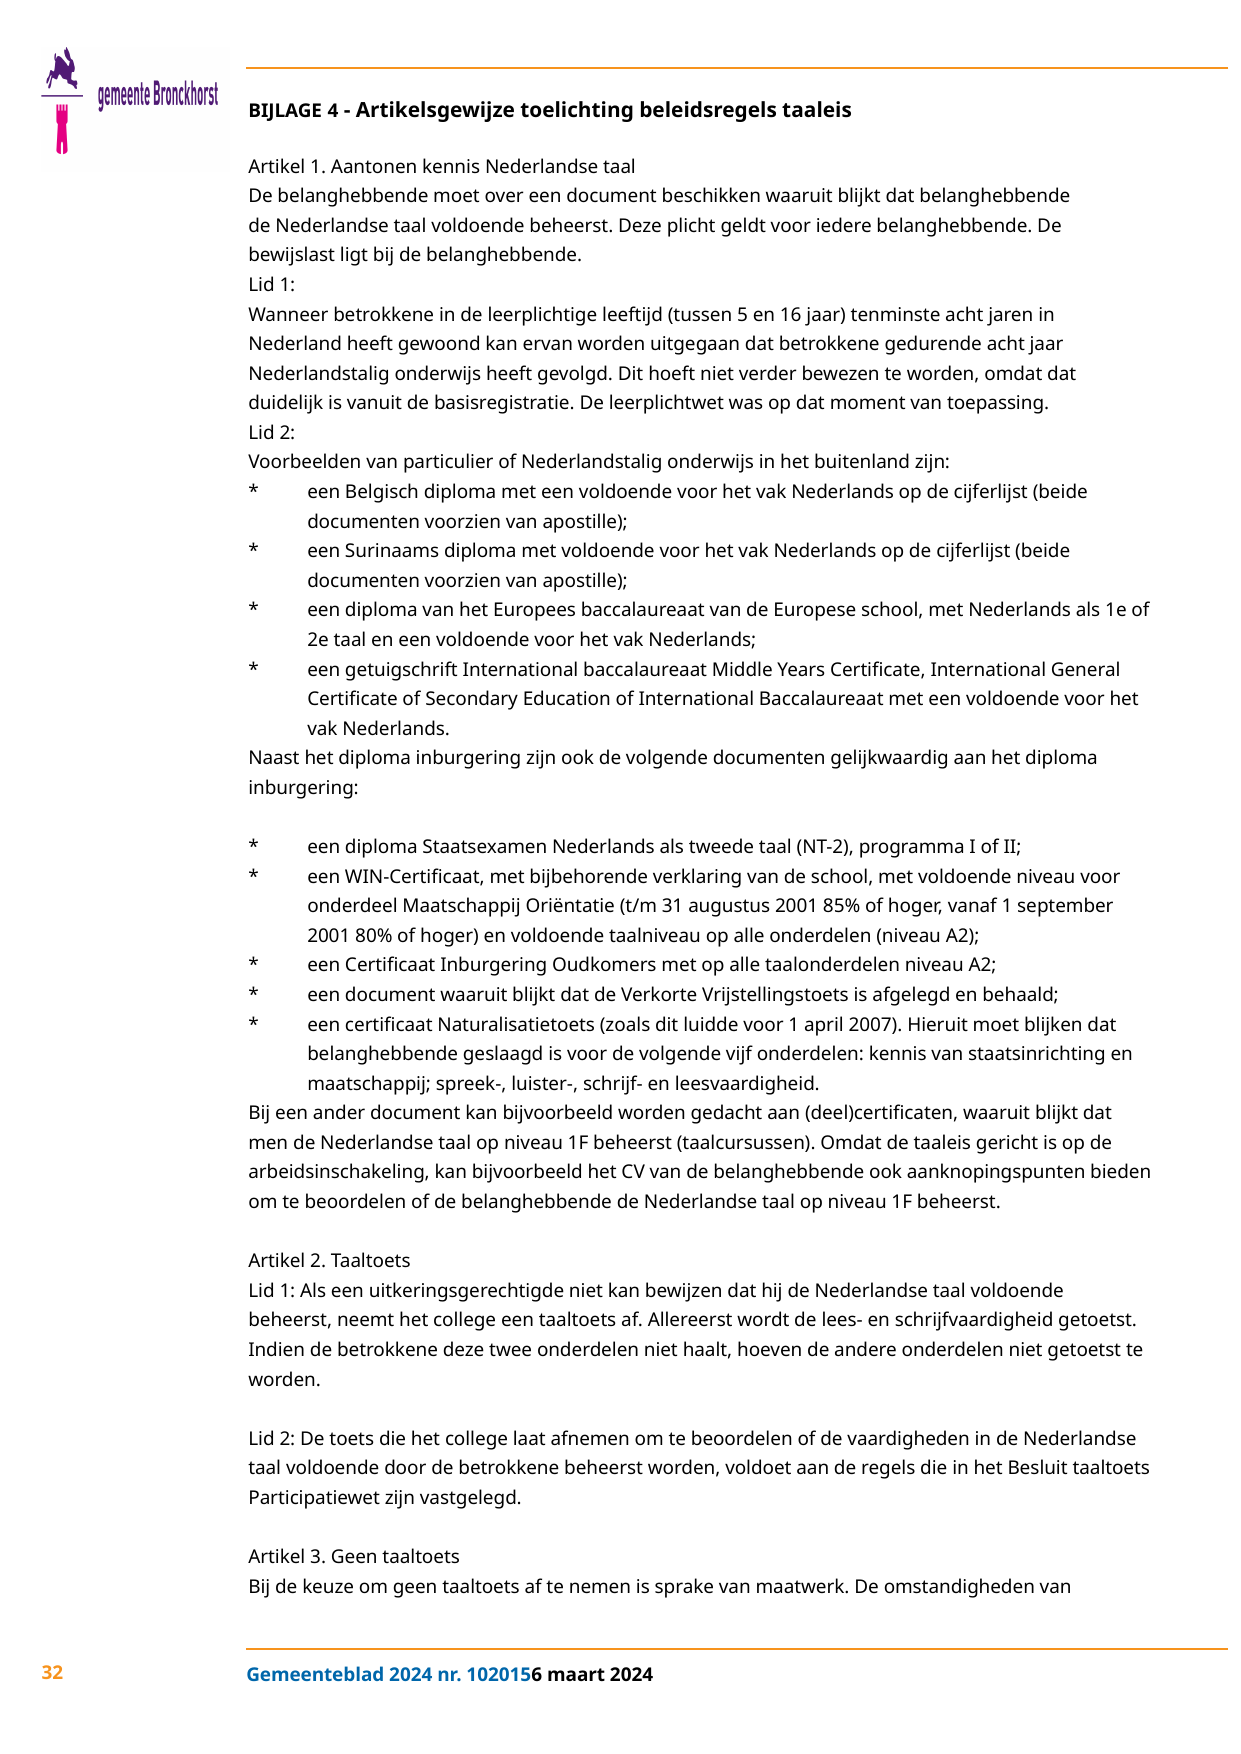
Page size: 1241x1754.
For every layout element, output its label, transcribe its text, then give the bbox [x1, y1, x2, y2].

text Bij een ander document kan bijvoorbeeld worden gedacht aan (deel)certificaten, waaruit blijkt dat men de Nederlandse taal op niveau 1F beheerst (taalcursussen). Omdat de taaleis gericht is op de arbeidsinschakeling, kan bijvoorbeeld het CV van de belanghebbende ook aanknopingspunten bieden om te beoordelen of de belanghebbende de Nederlandse taal op niveau 1F beheerst. [248, 1099, 1152, 1214]
text Nederland heeft gewoond kan ervan worden uitgegaan dat betrokkene gedurende acht jaar [248, 330, 1152, 356]
list een document waaruit blijkt dat de Verkorte Vrijstellingstoets is afgelegd en behaald; [248, 981, 1152, 1007]
text de Nederlandse taal voldoende beheerst. Deze plicht geldt voor iedere belanghebbende. De [248, 212, 1152, 238]
list een getuigschrift International baccalaureaat Middle Years Certificate, International General Certificate of Secondary Education of International Baccalaureaat met een voldoende voor het vak Nederlands. [248, 656, 1152, 741]
text Artikel 2. Taaltoets [248, 1247, 1152, 1273]
list een WIN-Certificaat, met bijbehorende verklaring van de school, met voldoende niveau voor onderdeel Maatschappij Oriëntatie (t/m 31 augustus 2001 85% of hoger, vanaf 1 september 2001 80% of hoger) en voldoende taalniveau op alle onderdelen (niveau A2); [248, 863, 1152, 948]
picture [41, 47, 231, 172]
text Artikel 1. Aantonen kennis Nederlandse taal [248, 153, 1152, 179]
text Lid 2: De toets die het college laat afnemen om te beoordelen of de vaardigheden in de Nederlandse taal voldoende door de betrokkene beheerst worden, voldoet aan de regels die in het Besluit taaltoets Participatiewet zijn vastgelegd. [248, 1425, 1152, 1510]
text Wanneer betrokkene in de leerplichtige leeftijd (tussen 5 en 16 jaar) tenminste acht jaren in [248, 301, 1152, 327]
list een certificaat Naturalisatietoets (zoals dit luidde voor 1 april 2007). Hieruit moet blijken dat belanghebbende geslaagd is voor de volgende vijf onderdelen: kennis van staatsinrichting en maatschappij; spreek-, luister-, schrijf- en leesvaardigheid. [248, 1011, 1152, 1096]
text Lid 1: [248, 271, 1152, 297]
text Artikel 3. Geen taaltoets [248, 1543, 1152, 1569]
text Naast het diploma inburgering zijn ook de volgende documenten gelijkwaardig aan het diploma inburgering: [248, 744, 1152, 800]
list een diploma Staatsexamen Nederlands als tweede taal (NT-2), programma I of II; [248, 833, 1152, 859]
text De belanghebbende moet over een document beschikken waaruit blijkt dat belanghebbende [248, 182, 1152, 208]
text Voorbeelden van particulier of Nederlandstalig onderwijs in het buitenland zijn: [248, 449, 1152, 474]
text Lid 2: [248, 419, 1152, 445]
text Lid 1: Als een uitkeringsgerechtigde niet kan bewijzen dat hij de Nederlandse taal voldoende beheerst, neemt het college een taaltoets af. Allereerst wordt de lees- en schrijfvaardigheid getoetst. Indien de betrokkene deze twee onderdelen niet haalt, hoeven de andere onderdelen niet getoetst te worden. [248, 1277, 1152, 1392]
text duidelijk is vanuit de basisregistratie. De leerplichtwet was op dat moment van toepassing. [248, 389, 1152, 415]
list een Belgisch diploma met een voldoende voor het vak Nederlands op de cijferlijst (beide documenten voorzien van apostille); [248, 478, 1152, 534]
text bewijslast ligt bij de belanghebbende. [248, 242, 1152, 267]
text BIJLAGE 4 - Artikelsgewijze toelichting beleidsregels taaleis [248, 95, 1152, 123]
list een Certificaat Inburgering Oudkomers met op alle taalonderdelen niveau A2; [248, 952, 1152, 977]
list een Surinaams diploma met voldoende voor het vak Nederlands op de cijferlijst (beide documenten voorzien van apostille); [248, 537, 1152, 593]
text Nederlandstalig onderwijs heeft gevolgd. Dit hoeft niet verder bewezen te worden, omdat dat [248, 360, 1152, 386]
text Bij de keuze om geen taaltoets af te nemen is sprake van maatwerk. De omstandigheden van [248, 1573, 1152, 1599]
list een diploma van het Europees baccalaureaat van de Europese school, met Nederlands als 1e of 2e taal en een voldoende voor het vak Nederlands; [248, 597, 1152, 652]
